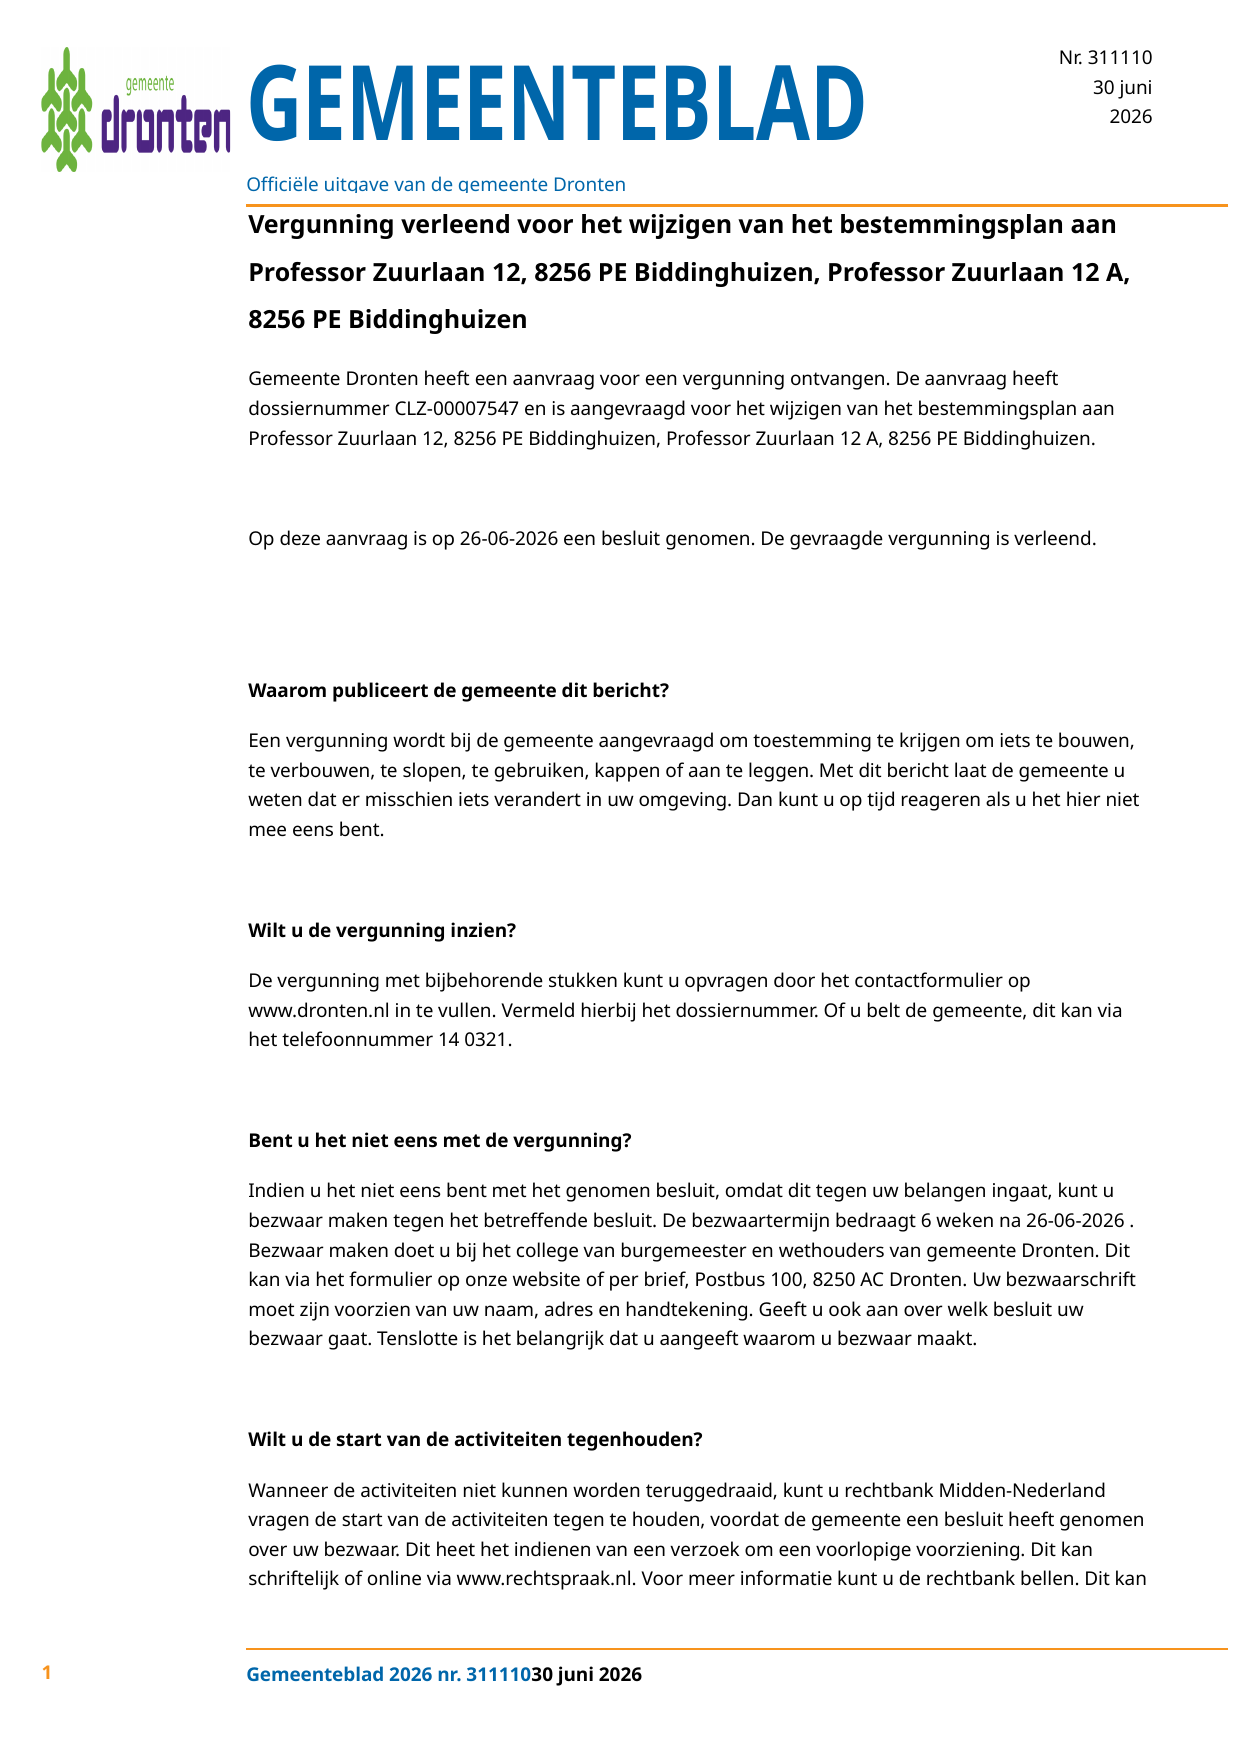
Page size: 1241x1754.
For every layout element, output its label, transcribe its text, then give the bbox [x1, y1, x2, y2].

text Wanneer de activiteiten niet kunnen worden teruggedraaid, kunt u rechtbank Midden-Nederland vragen de start van de activiteiten tegen te houden, voordat de gemeente een besluit heeft genomen over uw bezwaar. Dit heet het indienen van een verzoek om een voorlopige voorziening. Dit kan schriftelijk of online via www.rechtspraak.nl. Voor meer informatie kunt u de rechtbank bellen. Dit kan [248, 1477, 1152, 1591]
text De vergunning met bijbehorende stukken kunt u opvragen door het contactformulier op www.dronten.nl in te vullen. Vermeld hierbij het dossiernummer. Of u belt de gemeente, dit kan via het telefoonnummer 14 0321. [248, 967, 1152, 1052]
text Gemeente Dronten heeft een aanvraag voor een vergunning ontvangen. De aanvraag heeft dossiernummer CLZ-00007547 en is aangevraagd voor het wijzigen van het bestemmingsplan aan Professor Zuurlaan 12, 8256 PE Biddinghuizen, Professor Zuurlaan 12 A, 8256 PE Biddinghuizen. [248, 366, 1152, 450]
text Waarom publiceert de gemeente dit bericht? [248, 677, 1152, 702]
text Vergunning verleend voor het wijzigen van het bestemmingsplan aan Professor Zuurlaan 12, 8256 PE Biddinghuizen, Professor Zuurlaan 12 A, 8256 PE Biddinghuizen [248, 207, 1152, 336]
text Op deze aanvraag is op 26-06-2026 een besluit genomen. De gevraagde vergunning is verleend. [248, 526, 1152, 551]
text Wilt u de vergunning inzien? [248, 917, 1152, 942]
text Wilt u de start van de activiteiten tegenhouden? [248, 1426, 1152, 1452]
picture [41, 47, 231, 172]
text Bent u het niet eens met de vergunning? [248, 1127, 1152, 1153]
text Indien u het niet eens bent met het genomen besluit, omdat dit tegen uw belangen ingaat, kunt u bezwaar maken tegen het betreffende besluit. De bezwaartermijn bedraagt 6 weken na 26-06-2026 . Bezwaar maken doet u bij het college van burgemeester en wethouders van gemeente Dronten. Dit kan via het formulier op onze website of per brief, Postbus 100, 8250 AC Dronten. Uw bezwaarschrift moet zijn voorzien van uw naam, adres en handtekening. Geeft u ook aan over welk besluit uw bezwaar gaat. Tenslotte is het belangrijk dat u aangeeft waarom u bezwaar maakt. [248, 1178, 1152, 1351]
text Een vergunning wordt bij de gemeente aangevraagd om toestemming te krijgen om iets te bouwen, te verbouwen, te slopen, te gebruiken, kappen of aan te leggen. Met dit bericht laat de gemeente u weten dat er misschien iets verandert in uw omgeving. Dan kunt u op tijd reageren als u het hier niet mee eens bent. [248, 727, 1152, 842]
